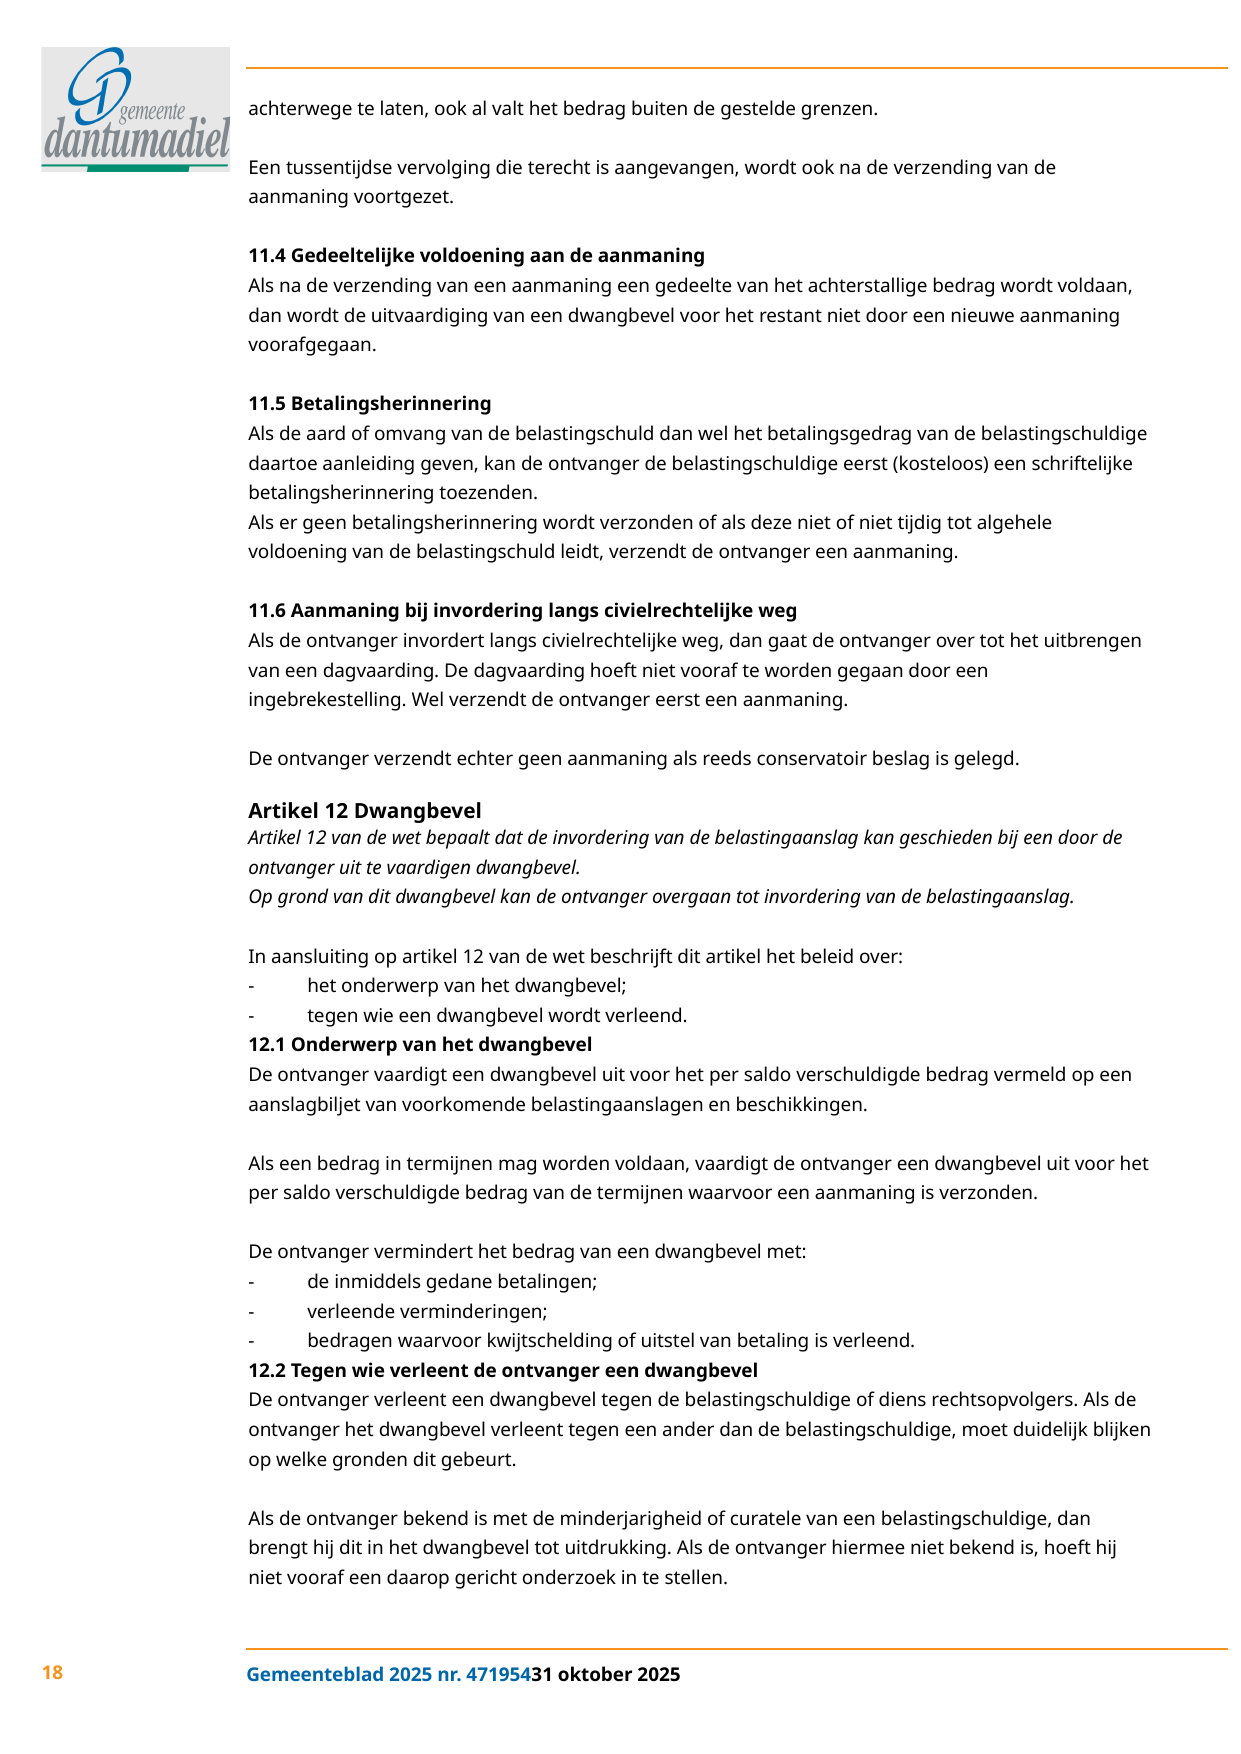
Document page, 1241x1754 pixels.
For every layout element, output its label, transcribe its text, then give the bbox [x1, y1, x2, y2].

text De ontvanger vaardigt een dwangbevel uit voor het per saldo verschuldigde bedrag vermeld op een aanslagbiljet van voorkomende belastingaanslagen en beschikkingen. [248, 1061, 1152, 1116]
picture [41, 47, 231, 172]
text Op grond van dit dwangbevel kan de ontvanger overgaan tot invordering van de belastingaanslag. [248, 884, 1152, 909]
list het onderwerp van het dwangbevel; [248, 972, 1152, 998]
list de inmiddels gedane betalingen; [248, 1268, 1152, 1294]
text 11.4 Gedeeltelijke voldoening aan de aanmaning [248, 243, 1152, 268]
text Artikel 12 Dwangbevel [248, 796, 1152, 824]
text Als de ontvanger bekend is met de minderjarigheid of curatele van een belastingschuldige, dan brengt hij dit in het dwangbevel tot uitdrukking. Als de ontvanger hiermee niet bekend is, hoeft hij niet vooraf een daarop gericht onderzoek in te stellen. [248, 1505, 1152, 1590]
text achterwege te laten, ook al valt het bedrag buiten de gestelde grenzen. [248, 95, 1152, 121]
text Als de ontvanger invordert langs civielrechtelijke weg, dan gaat de ontvanger over tot het uitbrengen van een dagvaarding. De dagvaarding hoeft niet vooraf te worden gegaan door een ingebrekestelling. Wel verzendt de ontvanger eerst een aanmaning. [248, 627, 1152, 712]
text In aansluiting op artikel 12 van de wet beschrijft dit artikel het beleid over: [248, 943, 1152, 968]
list bedragen waarvoor kwijtschelding of uitstel van betaling is verleend. [248, 1327, 1152, 1353]
text Als een bedrag in termijnen mag worden voldaan, vaardigt de ontvanger een dwangbevel uit voor het per saldo verschuldigde bedrag van de termijnen waarvoor een aanmaning is verzonden. [248, 1150, 1152, 1205]
text De ontvanger verleent een dwangbevel tegen de belastingschuldige of diens rechtsopvolgers. Als de ontvanger het dwangbevel verleent tegen een ander dan de belastingschuldige, moet duidelijk blijken op welke gronden dit gebeurt. [248, 1387, 1152, 1471]
text Als de aard of omvang van de belastingschuld dan wel het betalingsgedrag van de belastingschuldige daartoe aanleiding geven, kan de ontvanger de belastingschuldige eerst (kosteloos) een schriftelijke betalingsherinnering toezenden. [248, 420, 1152, 505]
text Een tussentijdse vervolging die terecht is aangevangen, wordt ook na de verzending van de aanmaning voortgezet. [248, 154, 1152, 209]
text 12.2 Tegen wie verleent de ontvanger een dwangbevel [248, 1357, 1152, 1383]
text Als er geen betalingsherinnering wordt verzonden of als deze niet of niet tijdig tot algehele voldoening van de belastingschuld leidt, verzendt de ontvanger een aanmaning. [248, 509, 1152, 564]
text 11.5 Betalingsherinnering [248, 391, 1152, 416]
list tegen wie een dwangbevel wordt verleend. [248, 1002, 1152, 1028]
text Artikel 12 van de wet bepaalt dat de invordering van de belastingaanslag kan geschieden bij een door de ontvanger uit te vaardigen dwangbevel. [248, 824, 1152, 880]
text 11.6 Aanmaning bij invordering langs civielrechtelijke weg [248, 598, 1152, 623]
text De ontvanger verzendt echter geen aanmaning als reeds conservatoir beslag is gelegd. [248, 746, 1152, 771]
text Als na de verzending van een aanmaning een gedeelte van het achterstallige bedrag wordt voldaan, dan wordt de uitvaardiging van een dwangbevel voor het restant niet door een nieuwe aanmaning voorafgegaan. [248, 272, 1152, 357]
text De ontvanger vermindert het bedrag van een dwangbevel met: [248, 1239, 1152, 1264]
list verleende verminderingen; [248, 1298, 1152, 1323]
text 12.1 Onderwerp van het dwangbevel [248, 1032, 1152, 1057]
